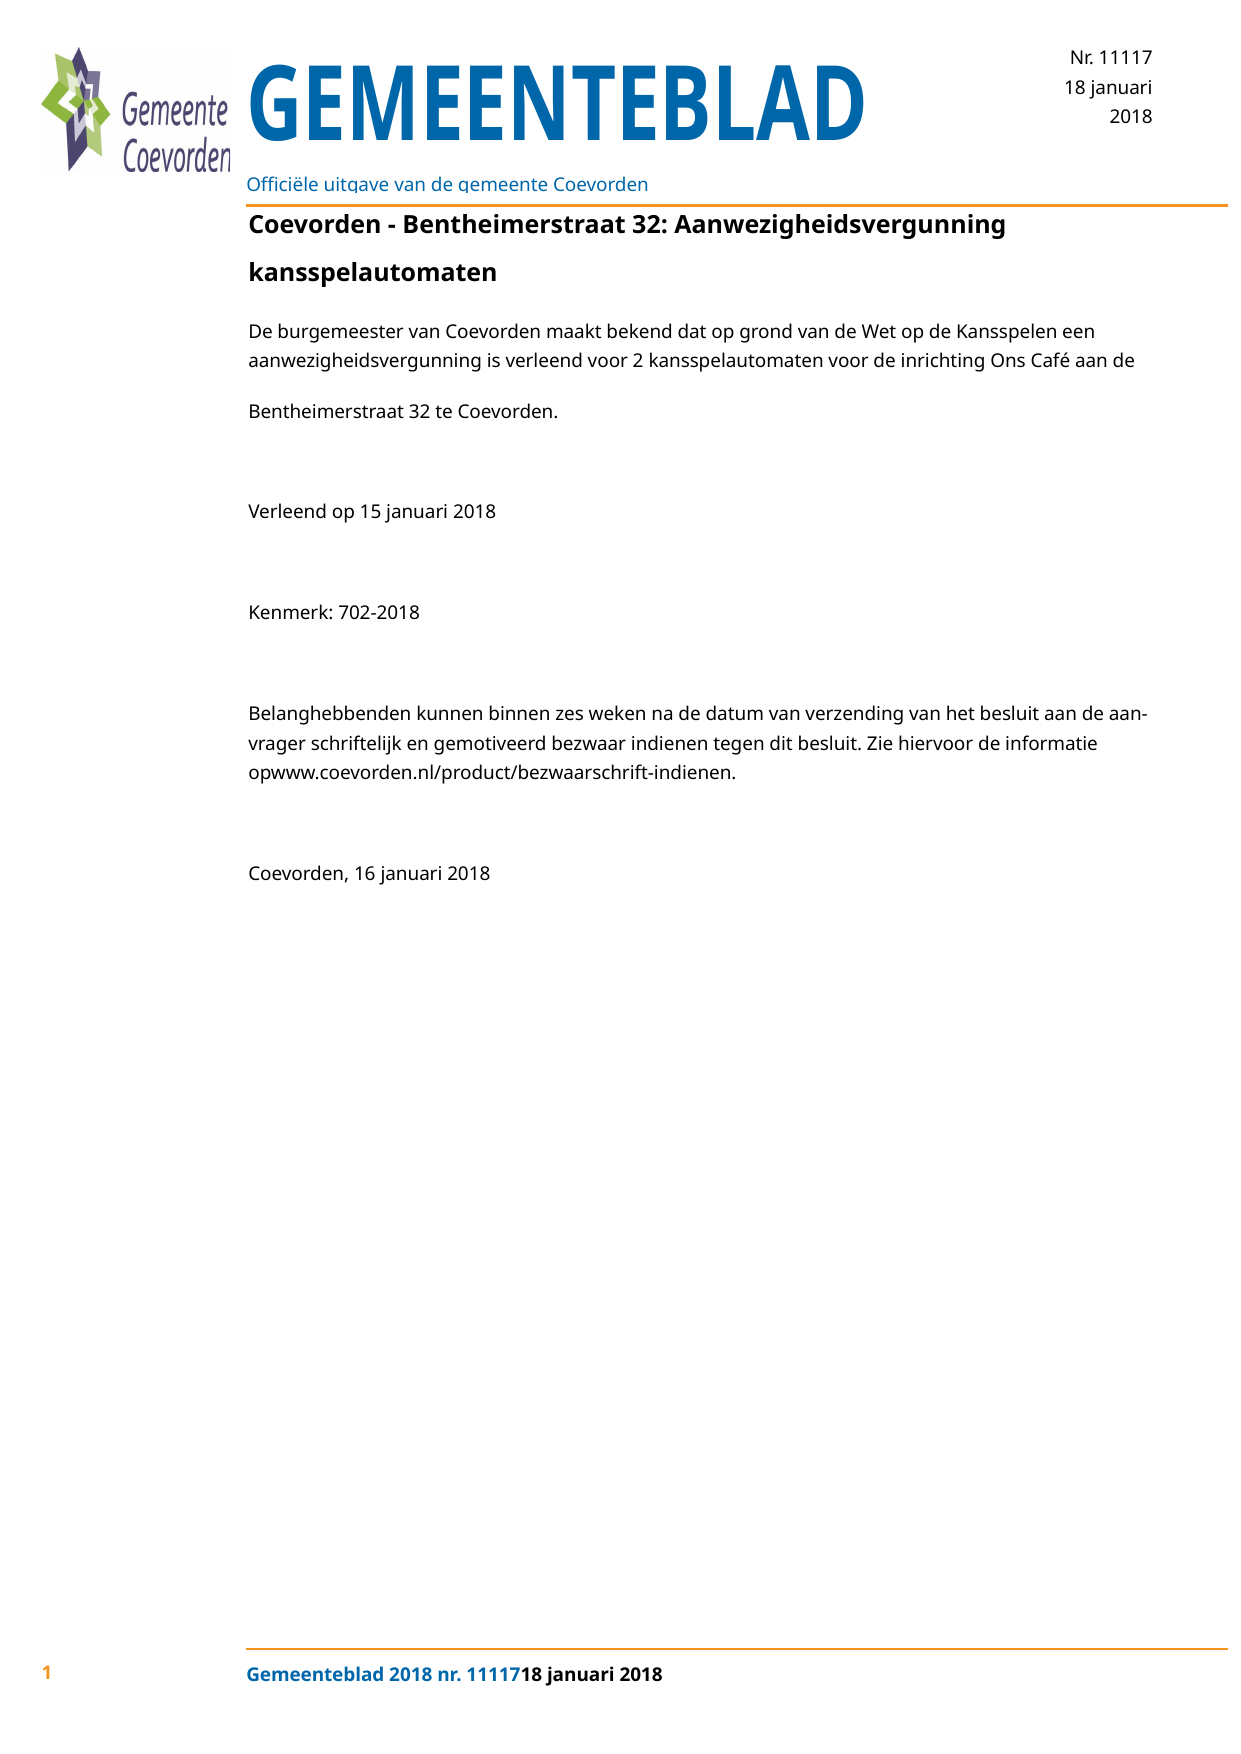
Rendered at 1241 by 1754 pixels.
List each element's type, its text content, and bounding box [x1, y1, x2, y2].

picture [41, 47, 231, 172]
text Coevorden - Bentheimerstraat 32: Aanwezigheidsvergunning kansspelautomaten [248, 207, 1152, 288]
text Verleend op 15 januari 2018 [248, 499, 1152, 524]
text Coevorden, 16 januari 2018 [248, 860, 1152, 886]
text Belanghebbenden kunnen binnen zes weken na de datum van verzending van het besluit aan de aan-vrager schriftelijk en gemotiveerd bezwaar indienen tegen dit besluit. Zie hiervoor de informatie opwww.coevorden.nl/product/bezwaarschrift-indienen. [248, 700, 1152, 785]
text De burgemeester van Coevorden maakt bekend dat op grond van de Wet op de Kansspelen een aanwezigheidsvergunning is verleend voor 2 kansspelautomaten voor de inrichting Ons Café aan de [248, 318, 1152, 373]
text Kenmerk: 702-2018 [248, 599, 1152, 625]
text Bentheimerstraat 32 te Coevorden. [248, 398, 1152, 424]
